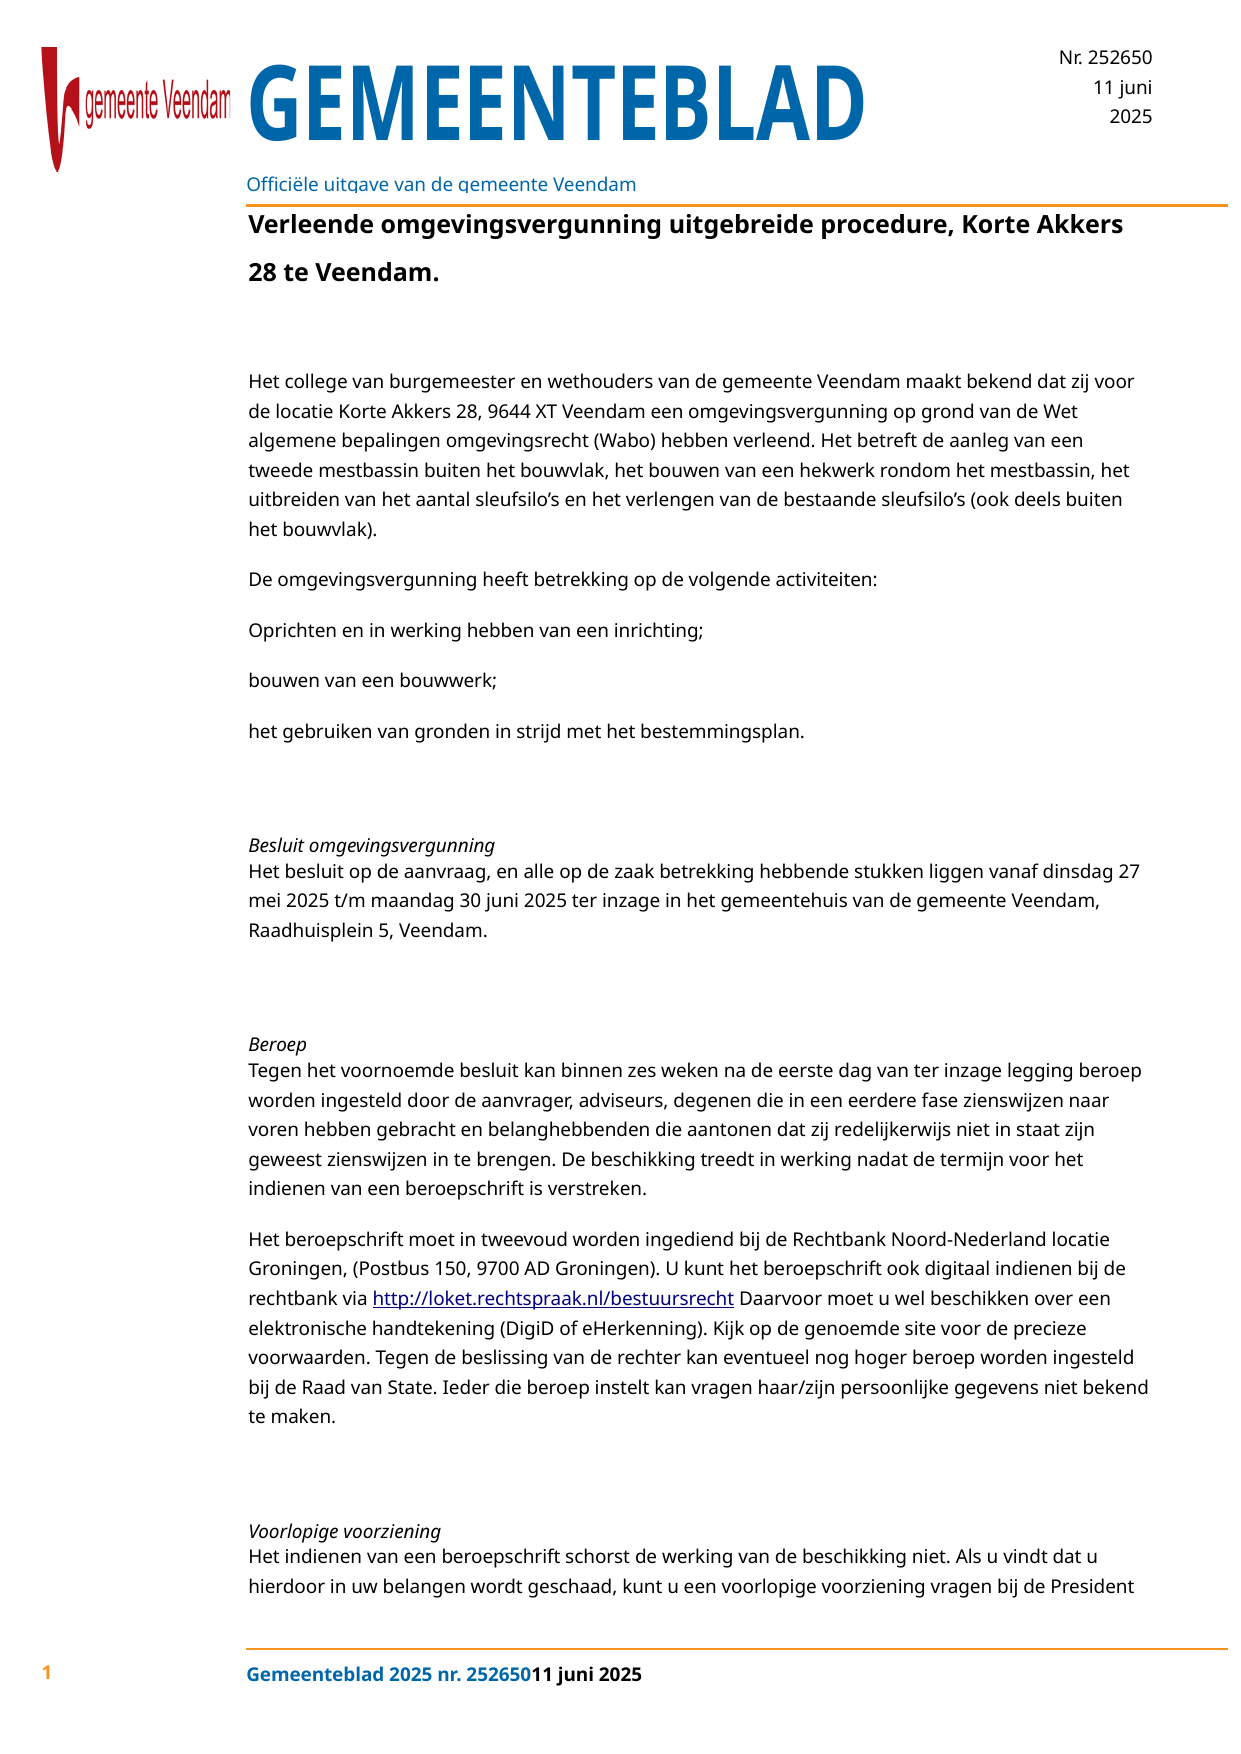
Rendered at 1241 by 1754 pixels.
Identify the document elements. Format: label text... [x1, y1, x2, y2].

text Het besluit op de aanvraag, en alle op de zaak betrekking hebbende stukken liggen vanaf dinsdag 27 mei 2025 t/m maandag 30 juni 2025 ter inzage in het gemeentehuis van de gemeente Veendam, Raadhuisplein 5, Veendam. [248, 858, 1152, 943]
text Het college van burgemeester en wethouders van de gemeente Veendam maakt bekend dat zij voor de locatie Korte Akkers 28, 9644 XT Veendam een omgevingsvergunning op grond van de Wet algemene bepalingen omgevingsrecht (Wabo) hebben verleend. Het betreft de aanleg van een tweede mestbassin buiten het bouwvlak, het bouwen van een hekwerk rondom het mestbassin, het uitbreiden van het aantal sleufsilo’s en het verlengen van de bestaande sleufsilo’s (ook deels buiten het bouwvlak). [248, 368, 1152, 542]
text Beroep [248, 1032, 1152, 1057]
text het gebruiken van gronden in strijd met het bestemmingsplan. [248, 718, 1152, 744]
text Oprichten en in werking hebben van een inrichting; [248, 617, 1152, 643]
text Besluit omgevingsvergunning [248, 832, 1152, 858]
text Verleende omgevingsvergunning uitgebreide procedure, Korte Akkers 28 te Veendam. [248, 207, 1152, 288]
picture [41, 47, 231, 172]
text bouwen van een bouwwerk; [248, 667, 1152, 693]
text Het indienen van een beroepschrift schorst de werking van de beschikking niet. Als u vindt dat u hierdoor in uw belangen wordt geschaad, kunt u een voorlopige voorziening vragen bij de President [248, 1544, 1152, 1599]
text Voorlopige voorziening [248, 1518, 1152, 1544]
text De omgevingsvergunning heeft betrekking op de volgende activiteiten: [248, 567, 1152, 592]
text Het beroepschrift moet in tweevoud worden ingediend bij de Rechtbank Noord-Nederland locatie Groningen, (Postbus 150, 9700 AD Groningen). U kunt het beroepschrift ook digitaal indienen bij de rechtbank via http://loket.rechtspraak.nl/bestuursrecht Daarvoor moet u wel beschikken over een elektronische handtekening (DigiD of eHerkenning). Kijk op de genoemde site voor de precieze voorwaarden. Tegen de beslissing van de rechter kan eventueel nog hoger beroep worden ingesteld bij de Raad van State. Ieder die beroep instelt kan vragen haar/zijn persoonlijke gegevens niet bekend te maken. [248, 1226, 1152, 1429]
text Tegen het voornoemde besluit kan binnen zes weken na de eerste dag van ter inzage legging beroep worden ingesteld door de aanvrager, adviseurs, degenen die in een eerdere fase zienswijzen naar voren hebben gebracht en belanghebbenden die aantonen dat zij redelijkerwijs niet in staat zijn geweest zienswijzen in te brengen. De beschikking treedt in werking nadat de termijn voor het indienen van een beroepschrift is verstreken. [248, 1057, 1152, 1201]
